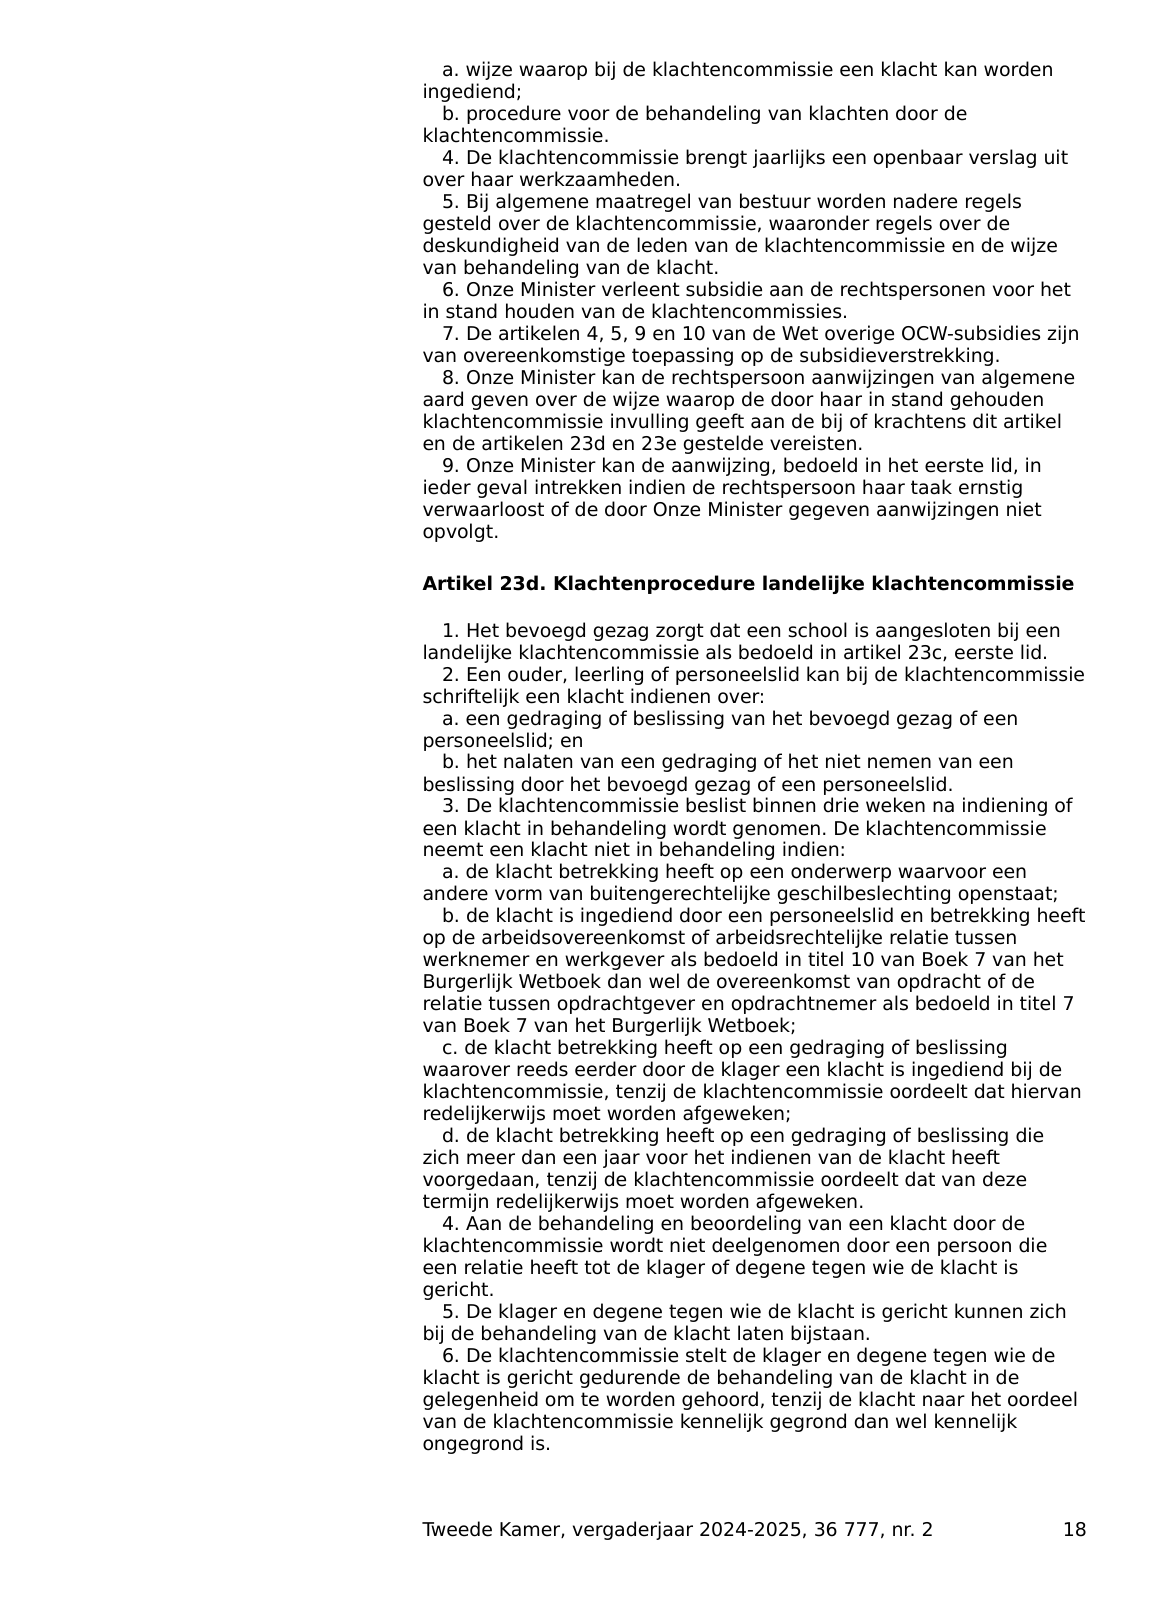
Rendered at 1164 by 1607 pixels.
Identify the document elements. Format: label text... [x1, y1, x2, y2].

text a. de klacht betrekking heeft op een onderwerp waarvoor een andere vorm van buitengerechtelijke geschilbeslechting openstaat; [422, 861, 1087, 905]
text b. het nalaten van een gedraging of het niet nemen van een beslissing door het bevoegd gezag of een personeelslid. [422, 751, 1087, 795]
text 6. Onze Minister verleent subsidie aan de rechtspersonen voor het in stand houden van de klachtencommissies. [422, 279, 1087, 323]
text 4. De klachtencommissie brengt jaarlijks een openbaar verslag uit over haar werkzaamheden. [422, 147, 1087, 191]
text d. de klacht betrekking heeft op een gedraging of beslissing die zich meer dan een jaar voor het indienen van de klacht heeft voorgedaan, tenzij de klachtencommissie oordeelt dat van deze termijn redelijkerwijs moet worden afgeweken. [422, 1125, 1087, 1213]
text 3. De klachtencommissie beslist binnen drie weken na indiening of een klacht in behandeling wordt genomen. De klachtencommissie neemt een klacht niet in behandeling indien: [422, 795, 1087, 861]
text 7. De artikelen 4, 5, 9 en 10 van de Wet overige OCW-subsidies zijn van overeenkomstige toepassing op de subsidieverstrekking. [422, 323, 1087, 367]
text 5. Bij algemene maatregel van bestuur worden nadere regels gesteld over de klachtencommissie, waaronder regels over de deskundigheid van de leden van de klachtencommissie en de wijze van behandeling van de klacht. [422, 191, 1087, 279]
text a. wijze waarop bij de klachtencommissie een klacht kan worden ingediend; [422, 59, 1087, 103]
text 5. De klager en degene tegen wie de klacht is gericht kunnen zich bij de behandeling van de klacht laten bijstaan. [422, 1301, 1087, 1345]
subtitle Artikel 23d. Klachtenprocedure landelijke klachtencommissie [422, 573, 1087, 594]
text 9. Onze Minister kan de aanwijzing, bedoeld in het eerste lid, in ieder geval intrekken indien de rechtspersoon haar taak ernstig verwaarloost of de door Onze Minister gegeven aanwijzingen niet opvolgt. [422, 455, 1087, 543]
text 6. De klachtencommissie stelt de klager en degene tegen wie de klacht is gericht gedurende de behandeling van de klacht in de gelegenheid om te worden gehoord, tenzij de klacht naar het oordeel van de klachtencommissie kennelijk gegrond dan wel kennelijk ongegrond is. [422, 1345, 1087, 1455]
text b. de klacht is ingediend door een personeelslid en betrekking heeft op de arbeidsovereenkomst of arbeidsrechtelijke relatie tussen werknemer en werkgever als bedoeld in titel 10 van Boek 7 van het Burgerlijk Wetboek dan wel de overeenkomst van opdracht of de relatie tussen opdrachtgever en opdrachtnemer als bedoeld in titel 7 van Boek 7 van het Burgerlijk Wetboek; [422, 905, 1087, 1037]
text 2. Een ouder, leerling of personeelslid kan bij de klachtencommissie schriftelijk een klacht indienen over: [422, 663, 1087, 707]
text 8. Onze Minister kan de rechtspersoon aanwijzingen van algemene aard geven over de wijze waarop de door haar in stand gehouden klachtencommissie invulling geeft aan de bij of krachtens dit artikel en de artikelen 23d en 23e gestelde vereisten. [422, 367, 1087, 455]
text a. een gedraging of beslissing van het bevoegd gezag of een personeelslid; en [422, 707, 1087, 751]
text 1. Het bevoegd gezag zorgt dat een school is aangesloten bij een landelijke klachtencommissie als bedoeld in artikel 23c, eerste lid. [422, 619, 1087, 663]
text 4. Aan de behandeling en beoordeling van een klacht door de klachtencommissie wordt niet deelgenomen door een persoon die een relatie heeft tot de klager of degene tegen wie de klacht is gericht. [422, 1213, 1087, 1301]
text c. de klacht betrekking heeft op een gedraging of beslissing waarover reeds eerder door de klager een klacht is ingediend bij de klachtencommissie, tenzij de klachtencommissie oordeelt dat hiervan redelijkerwijs moet worden afgeweken; [422, 1037, 1087, 1125]
text b. procedure voor de behandeling van klachten door de klachtencommissie. [422, 103, 1087, 147]
